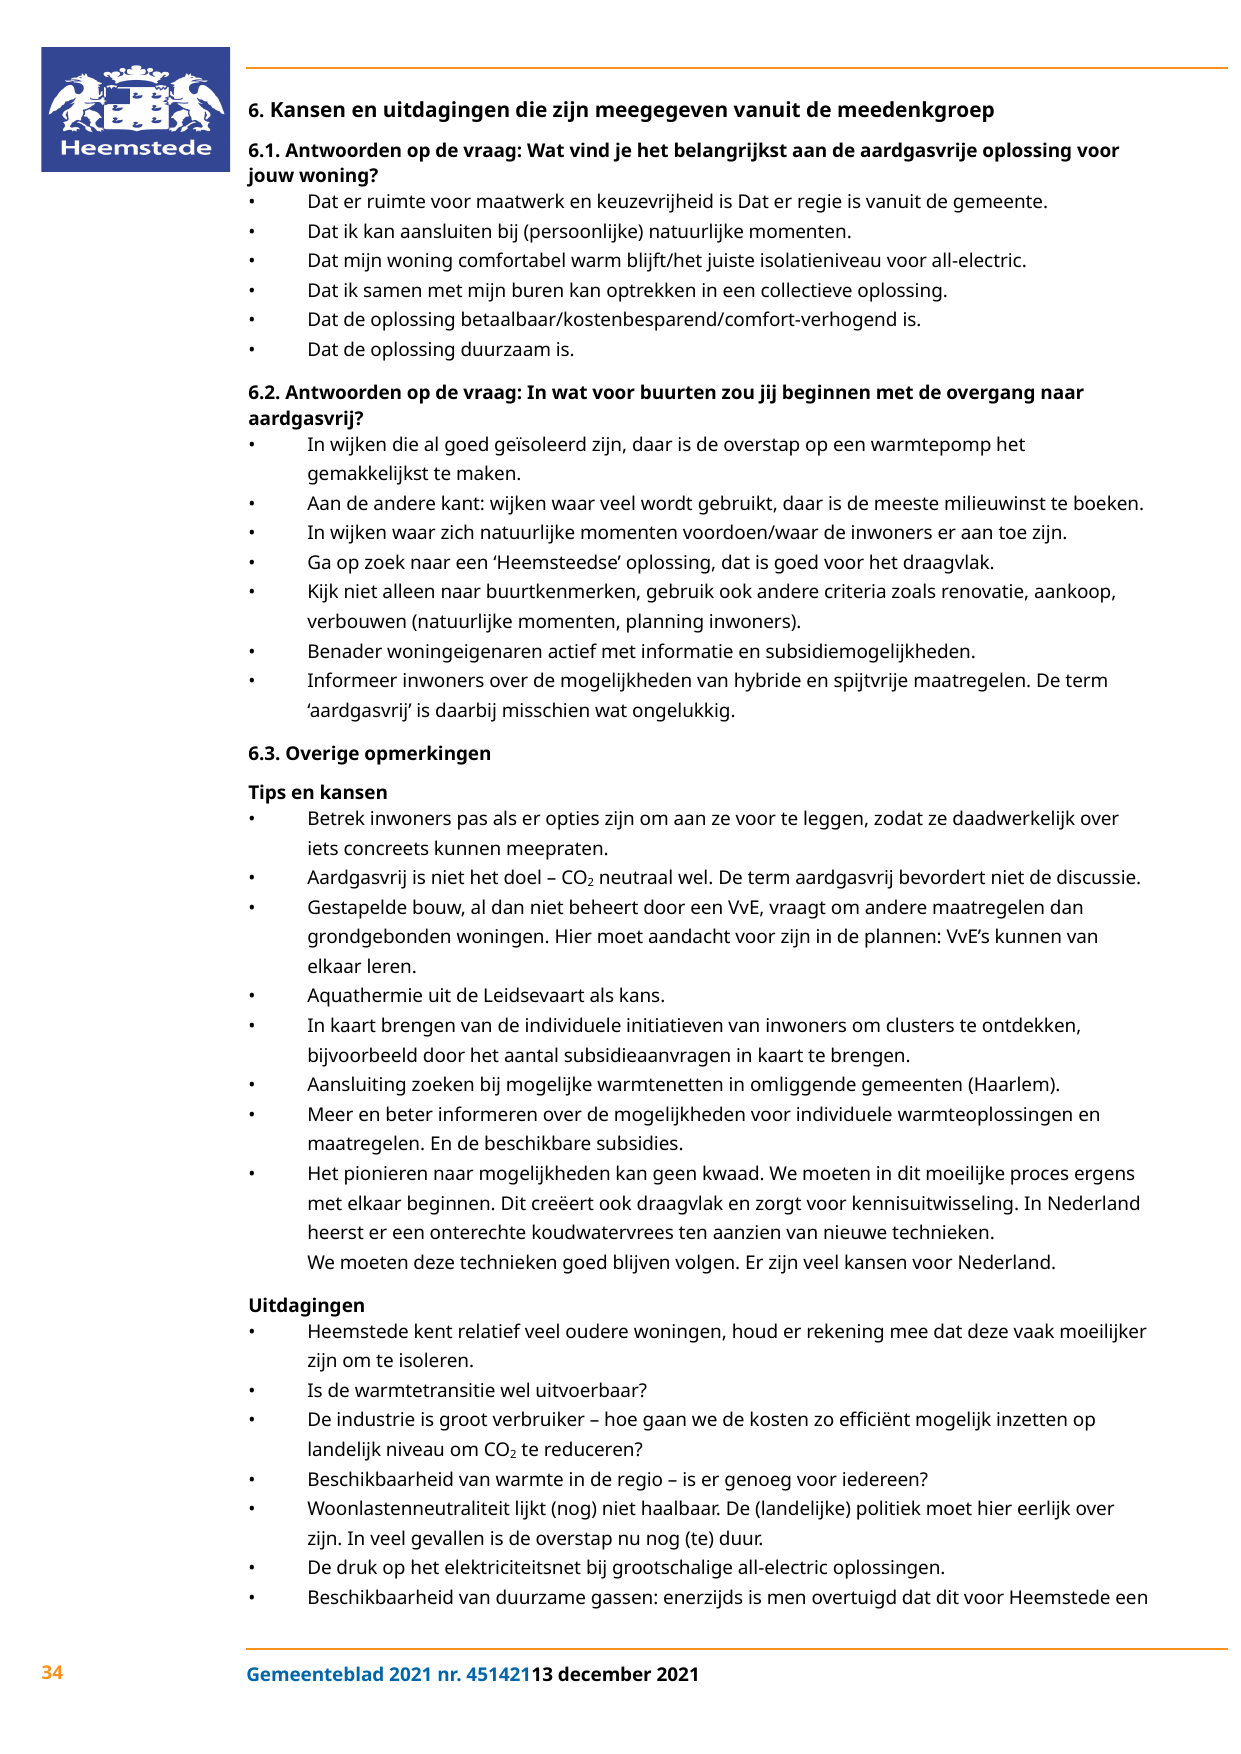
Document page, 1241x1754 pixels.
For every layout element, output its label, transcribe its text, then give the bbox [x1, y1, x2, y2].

picture [41, 47, 231, 172]
list In wijken waar zich natuurlijke momenten voordoen/waar de inwoners er aan toe zijn. [248, 519, 1152, 545]
list Heemstede kent relatief veel oudere woningen, houd er rekening mee dat deze vaak moeilijker zijn om te isoleren. [248, 1318, 1152, 1373]
list Het pionieren naar mogelijkheden kan geen kwaad. We moeten in dit moeilijke proces ergens met elkaar beginnen. Dit creëert ook draagvlak en zorgt voor kennisuitwisseling. In Nederland heerst er een onterechte koudwatervrees ten aanzien van nieuwe technieken. [248, 1160, 1152, 1245]
list Dat de oplossing duurzaam is. [248, 336, 1152, 362]
list De industrie is groot verbruiker – hoe gaan we de kosten zo efficiënt mogelijk inzetten op landelijk niveau om CO2 te reduceren? [248, 1407, 1152, 1462]
text 6.2. Antwoorden op de vraag: In wat voor buurten zou jij beginnen met de overgang naar aardgasvrij? [248, 379, 1152, 431]
text 6.1. Antwoorden op de vraag: Wat vind je het belangrijkst aan de aardgasvrije oplossing voor jouw woning? [248, 137, 1152, 188]
list Aan de andere kant: wijken waar veel wordt gebruikt, daar is de meeste milieuwinst te boeken. [248, 490, 1152, 516]
list Woonlastenneutraliteit lijkt (nog) niet haalbaar. De (landelijke) politiek moet hier eerlijk over zijn. In veel gevallen is de overstap nu nog (te) duur. [248, 1495, 1152, 1551]
list Dat ik samen met mijn buren kan optrekken in een collectieve oplossing. [248, 277, 1152, 303]
list We moeten deze technieken goed blijven volgen. Er zijn veel kansen voor Nederland. [248, 1249, 1152, 1275]
list Meer en beter informeren over de mogelijkheden voor individuele warmteoplossingen en maatregelen. En de beschikbare subsidies. [248, 1101, 1152, 1156]
list Ga op zoek naar een ‘Heemsteedse’ oplossing, dat is goed voor het draagvlak. [248, 549, 1152, 575]
list Aansluiting zoeken bij mogelijke warmtenetten in omliggende gemeenten (Haarlem). [248, 1071, 1152, 1097]
list In kaart brengen van de individuele initiatieven van inwoners om clusters te ontdekken, bijvoorbeeld door het aantal subsidieaanvragen in kaart te brengen. [248, 1012, 1152, 1068]
list Kijk niet alleen naar buurtkenmerken, gebruik ook andere criteria zoals renovatie, aankoop, verbouwen (natuurlijke momenten, planning inwoners). [248, 579, 1152, 634]
list Aquathermie uit de Leidsevaart als kans. [248, 983, 1152, 1008]
text Uitdagingen [248, 1292, 1152, 1318]
list In wijken die al goed geïsoleerd zijn, daar is de overstap op een warmtepomp het gemakkelijkst te maken. [248, 431, 1152, 486]
text Tips en kansen [248, 779, 1152, 805]
list Betrek inwoners pas als er opties zijn om aan ze voor te leggen, zodat ze daadwerkelijk over iets concreets kunnen meepraten. [248, 805, 1152, 861]
list Is de warmtetransitie wel uitvoerbaar? [248, 1377, 1152, 1403]
list Dat ik kan aansluiten bij (persoonlijke) natuurlijke momenten. [248, 218, 1152, 244]
list De druk op het elektriciteitsnet bij grootschalige all-electric oplossingen. [248, 1554, 1152, 1580]
list Aardgasvrij is niet het doel – CO2 neutraal wel. De term aardgasvrij bevordert niet de discussie. [248, 864, 1152, 890]
list Beschikbaarheid van warmte in de regio – is er genoeg voor iedereen? [248, 1466, 1152, 1491]
list Beschikbaarheid van duurzame gassen: enerzijds is men overtuigd dat dit voor Heemstede een [248, 1584, 1152, 1610]
list Gestapelde bouw, al dan niet beheert door een VvE, vraagt om andere maatregelen dan grondgebonden woningen. Hier moet aandacht voor zijn in de plannen: VvE’s kunnen van elkaar leren. [248, 894, 1152, 979]
list Informeer inwoners over de mogelijkheden van hybride en spijtvrije maatregelen. De term ‘aardgasvrij’ is daarbij misschien wat ongelukkig. [248, 667, 1152, 723]
list Dat mijn woning comfortabel warm blijft/het juiste isolatieniveau voor all-electric. [248, 247, 1152, 273]
text 6. Kansen en uitdagingen die zijn meegegeven vanuit de meedenkgroep [248, 95, 1152, 123]
list Dat er ruimte voor maatwerk en keuzevrijheid is Dat er regie is vanuit de gemeente. [248, 188, 1152, 214]
list Benader woningeigenaren actief met informatie en subsidiemogelijkheden. [248, 638, 1152, 664]
list Dat de oplossing betaalbaar/kostenbesparend/comfort-verhogend is. [248, 307, 1152, 332]
text 6.3. Overige opmerkingen [248, 740, 1152, 766]
